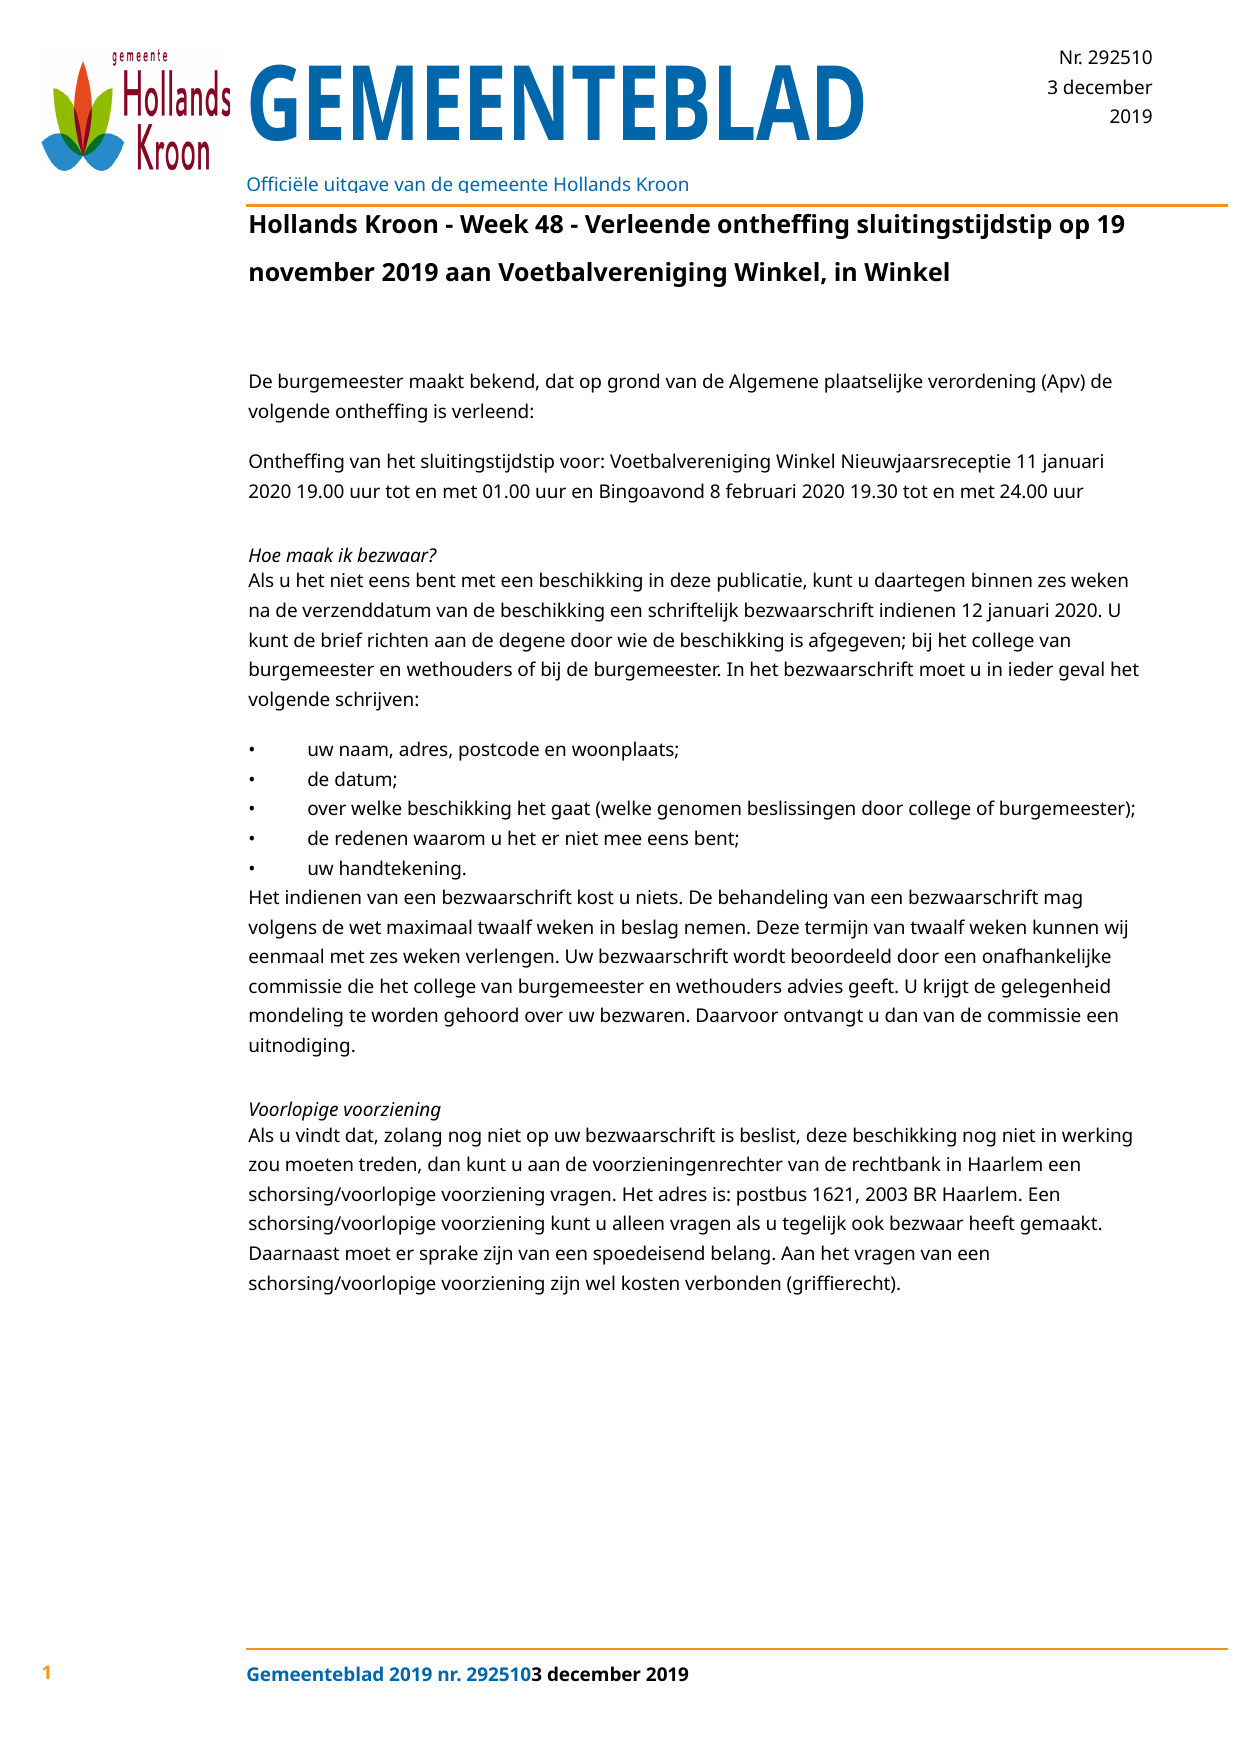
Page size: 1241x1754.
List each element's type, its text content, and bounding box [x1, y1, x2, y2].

list over welke beschikking het gaat (welke genomen beslissingen door college of burgemeester); [248, 796, 1152, 821]
list de redenen waarom u het er niet mee eens bent; [248, 825, 1152, 851]
text Ontheffing van het sluitingstijdstip voor: Voetbalvereniging Winkel Nieuwjaarsreceptie 11 januari 2020 19.00 uur tot en met 01.00 uur en Bingoavond 8 februari 2020 19.30 tot en met 24.00 uur [248, 448, 1152, 504]
list uw handtekening. [248, 855, 1152, 880]
list de datum; [248, 766, 1152, 792]
list uw naam, adres, postcode en woonplaats; [248, 736, 1152, 762]
text De burgemeester maakt bekend, dat op grond van de Algemene plaatselijke verordening (Apv) de volgende ontheffing is verleend: [248, 368, 1152, 424]
text Als u het niet eens bent met een beschikking in deze publicatie, kunt u daartegen binnen zes weken na de verzenddatum van de beschikking een schriftelijk bezwaarschrift indienen 12 januari 2020. U kunt de brief richten aan de degene door wie de beschikking is afgegeven; bij het college van burgemeester en wethouders of bij de burgemeester. In het bezwaarschrift moet u in ieder geval het volgende schrijven: [248, 568, 1152, 712]
picture [41, 47, 231, 172]
text Als u vindt dat, zolang nog niet op uw bezwaarschrift is beslist, deze beschikking nog niet in werking zou moeten treden, dan kunt u aan de voorzieningenrechter van de rechtbank in Haarlem een schorsing/voorlopige voorziening vragen. Het adres is: postbus 1621, 2003 BR Haarlem. Een schorsing/voorlopige voorziening kunt u alleen vragen als u tegelijk ook bezwaar heeft gemaakt. Daarnaast moet er sprake zijn van een spoedeisend belang. Aan het vragen van een schorsing/voorlopige voorziening zijn wel kosten verbonden (griffierecht). [248, 1122, 1152, 1296]
text Hollands Kroon - Week 48 - Verleende ontheffing sluitingstijdstip op 19 november 2019 aan Voetbalvereniging Winkel, in Winkel [248, 207, 1152, 288]
text Voorlopige voorziening [248, 1096, 1152, 1122]
text Hoe maak ik bezwaar? [248, 542, 1152, 568]
text Het indienen van een bezwaarschrift kost u niets. De behandeling van een bezwaarschrift mag volgens de wet maximaal twaalf weken in beslag nemen. Deze termijn van twaalf weken kunnen wij eenmaal met zes weken verlengen. Uw bezwaarschrift wordt beoordeeld door een onafhankelijke commissie die het college van burgemeester en wethouders advies geeft. U krijgt de gelegenheid mondeling te worden gehoord over uw bezwaren. Daarvoor ontvangt u dan van de commissie een uitnodiging. [248, 884, 1152, 1058]
